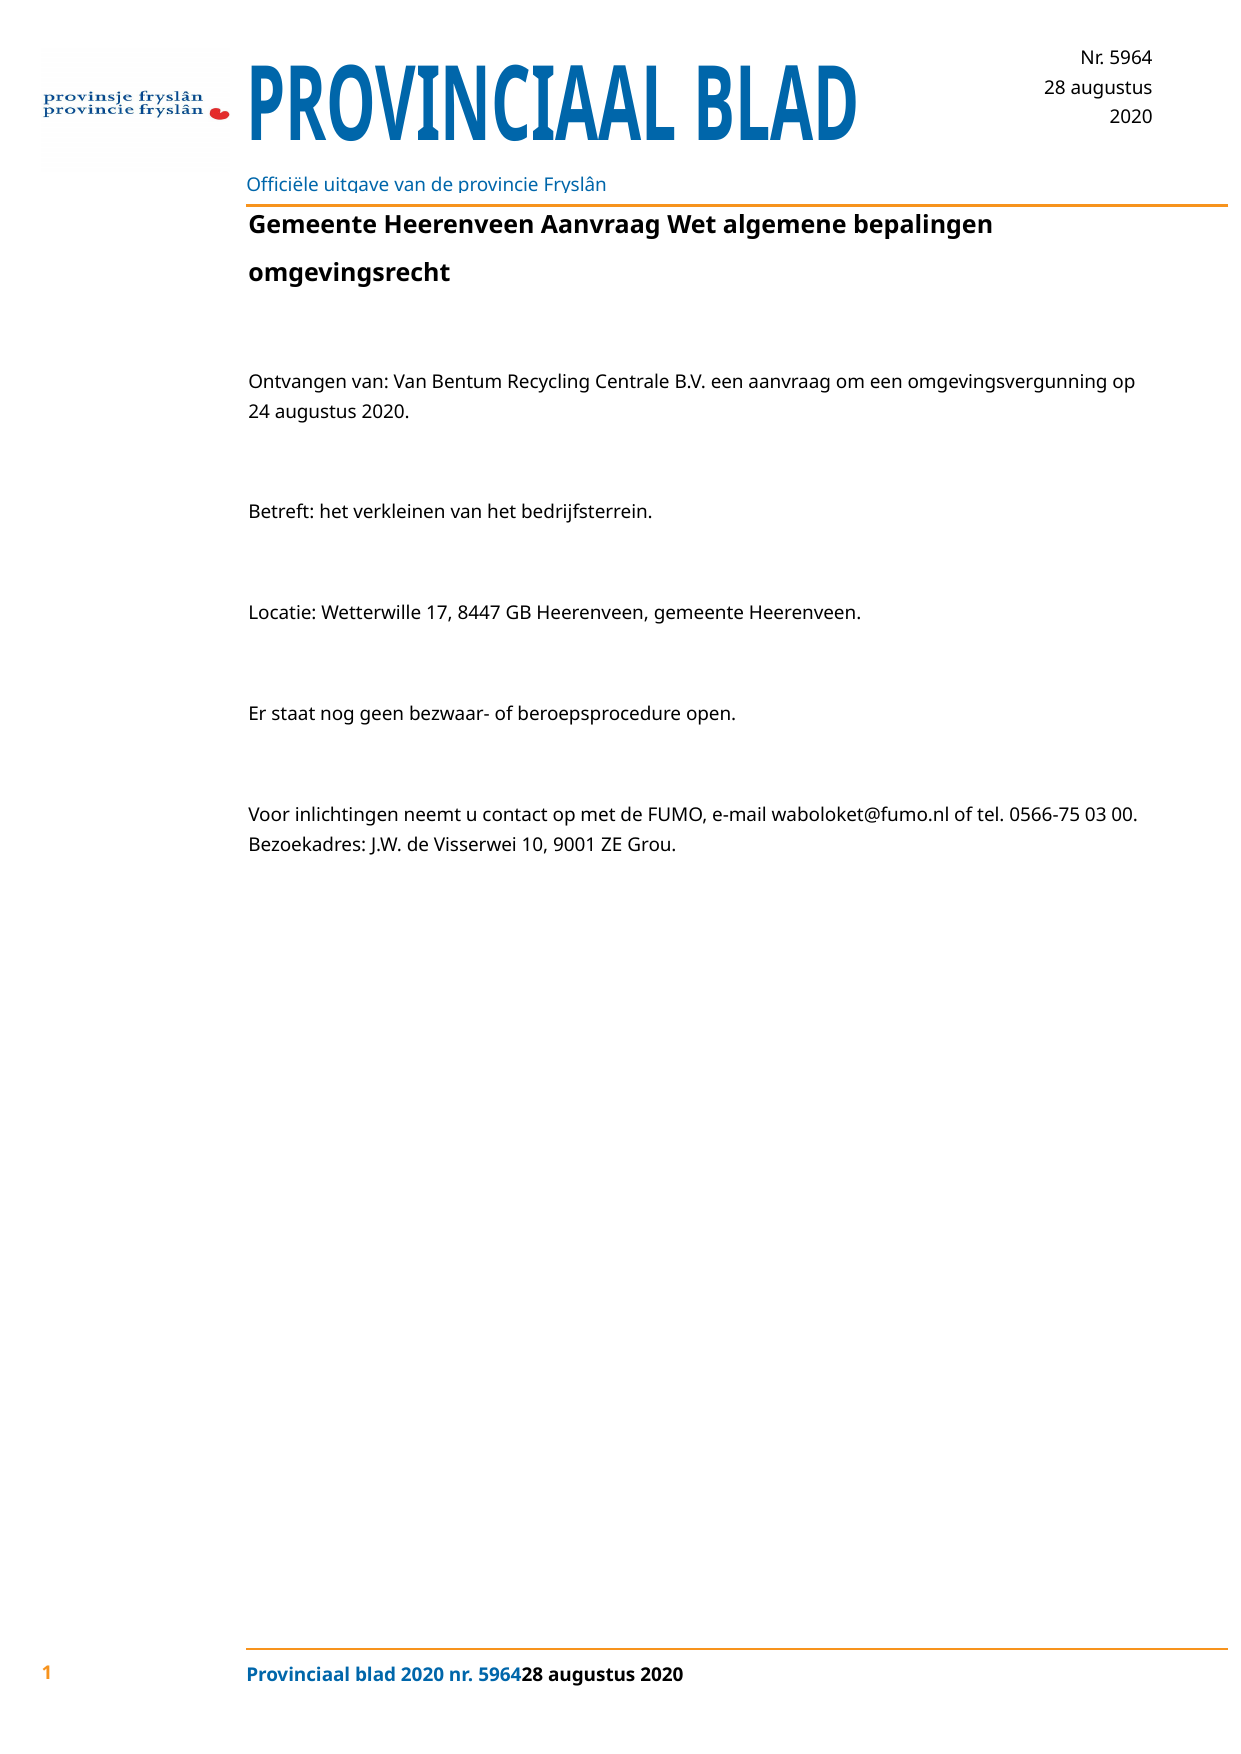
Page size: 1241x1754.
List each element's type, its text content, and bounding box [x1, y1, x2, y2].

picture [41, 47, 231, 172]
text Er staat nog geen bezwaar- of beroepsprocedure open. [248, 700, 1152, 726]
text Locatie: Wetterwille 17, 8447 GB Heerenveen, gemeente Heerenveen. [248, 599, 1152, 625]
text Ontvangen van: Van Bentum Recycling Centrale B.V. een aanvraag om een omgevingsvergunning op 24 augustus 2020. [248, 368, 1152, 424]
text Gemeente Heerenveen Aanvraag Wet algemene bepalingen omgevingsrecht [248, 207, 1152, 288]
text Betreft: het verkleinen van het bedrijfsterrein. [248, 499, 1152, 524]
text Voor inlichtingen neemt u contact op met de FUMO, e-mail waboloket@fumo.nl of tel. 0566-75 03 00. Bezoekadres: J.W. de Visserwei 10, 9001 ZE Grou. [248, 801, 1152, 857]
